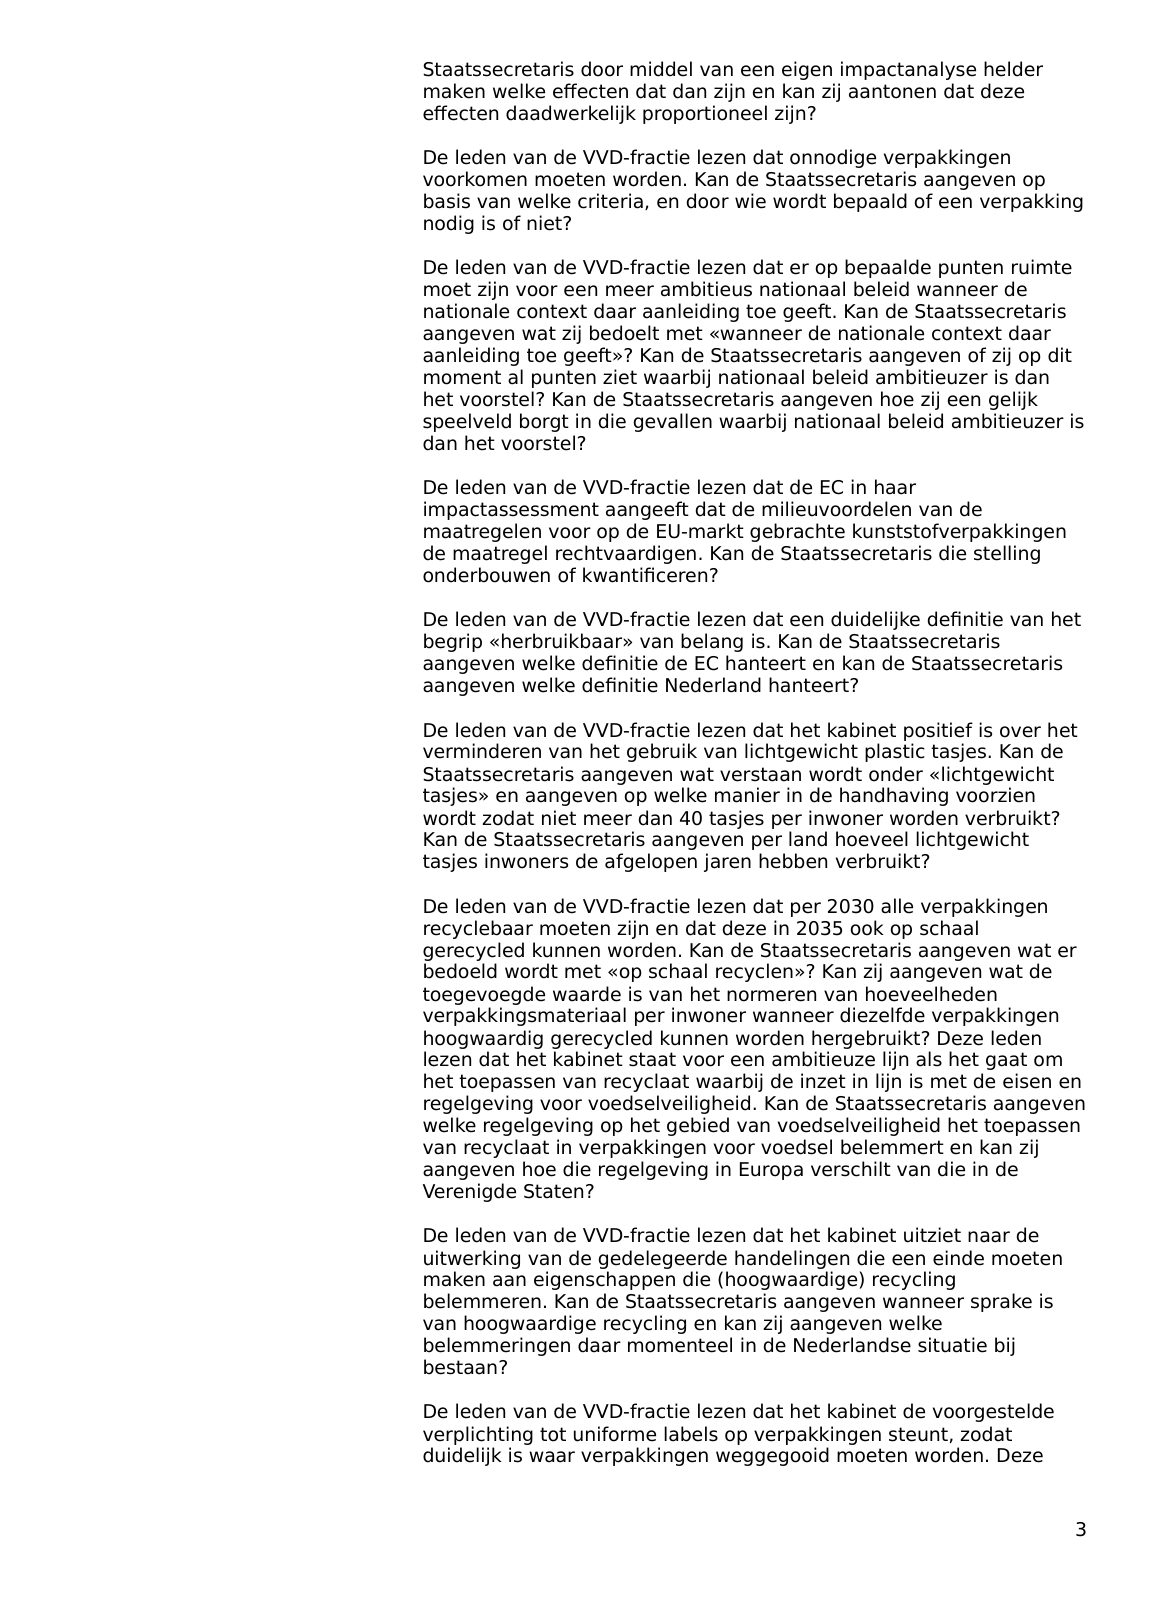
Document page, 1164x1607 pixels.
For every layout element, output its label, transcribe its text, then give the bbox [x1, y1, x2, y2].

text De leden van de VVD-fractie lezen dat er op bepaalde punten ruimte moet zijn voor een meer ambitieus nationaal beleid wanneer de nationale context daar aanleiding toe geeft. Kan de Staatssecretaris aangeven wat zij bedoelt met «wanneer de nationale context daar aanleiding toe geeft»? Kan de Staatssecretaris aangeven of zij op dit moment al punten ziet waarbij nationaal beleid ambitieuzer is dan het voorstel? Kan de Staatssecretaris aangeven hoe zij een gelijk speelveld borgt in die gevallen waarbij nationaal beleid ambitieuzer is dan het voorstel? [422, 257, 1087, 455]
text De leden van de VVD-fractie lezen dat het kabinet de voorgestelde verplichting tot uniforme labels op verpakkingen steunt, zodat duidelijk is waar verpakkingen weggegooid moeten worden. Deze [422, 1401, 1087, 1467]
text De leden van de VVD-fractie lezen dat het kabinet uitziet naar de uitwerking van de gedelegeerde handelingen die een einde moeten maken aan eigenschappen die (hoogwaardige) recycling belemmeren. Kan de Staatssecretaris aangeven wanneer sprake is van hoogwaardige recycling en kan zij aangeven welke belemmeringen daar momenteel in de Nederlandse situatie bij bestaan? [422, 1225, 1087, 1379]
text De leden van de VVD-fractie lezen dat de EC in haar impactassessment aangeeft dat de milieuvoordelen van de maatregelen voor op de EU-markt gebrachte kunststofverpakkingen de maatregel rechtvaardigen. Kan de Staatssecretaris die stelling onderbouwen of kwantificeren? [422, 477, 1087, 587]
text De leden van de VVD-fractie lezen dat het kabinet positief is over het verminderen van het gebruik van lichtgewicht plastic tasjes. Kan de Staatssecretaris aangeven wat verstaan wordt onder «lichtgewicht tasjes» en aangeven op welke manier in de handhaving voorzien wordt zodat niet meer dan 40 tasjes per inwoner worden verbruikt? Kan de Staatssecretaris aangeven per land hoeveel lichtgewicht tasjes inwoners de afgelopen jaren hebben verbruikt? [422, 719, 1087, 873]
text De leden van de VVD-fractie lezen dat per 2030 alle verpakkingen recyclebaar moeten zijn en dat deze in 2035 ook op schaal gerecycled kunnen worden. Kan de Staatssecretaris aangeven wat er bedoeld wordt met «op schaal recyclen»? Kan zij aangeven wat de toegevoegde waarde is van het normeren van hoeveelheden verpakkingsmateriaal per inwoner wanneer diezelfde verpakkingen hoogwaardig gerecycled kunnen worden hergebruikt? Deze leden lezen dat het kabinet staat voor een ambitieuze lijn als het gaat om het toepassen van recyclaat waarbij de inzet in lijn is met de eisen en regelgeving voor voedselveiligheid. Kan de Staatssecretaris aangeven welke regelgeving op het gebied van voedselveiligheid het toepassen van recyclaat in verpakkingen voor voedsel belemmert en kan zij aangeven hoe die regelgeving in Europa verschilt van die in de Verenigde Staten? [422, 896, 1087, 1203]
text De leden van de VVD-fractie lezen dat onnodige verpakkingen voorkomen moeten worden. Kan de Staatssecretaris aangeven op basis van welke criteria, en door wie wordt bepaald of een verpakking nodig is of niet? [422, 147, 1087, 235]
text Staatssecretaris door middel van een eigen impactanalyse helder maken welke effecten dat dan zijn en kan zij aantonen dat deze effecten daadwerkelijk proportioneel zijn? [422, 59, 1087, 125]
text De leden van de VVD-fractie lezen dat een duidelijke definitie van het begrip «herbruikbaar» van belang is. Kan de Staatssecretaris aangeven welke definitie de EC hanteert en kan de Staatssecretaris aangeven welke definitie Nederland hanteert? [422, 609, 1087, 697]
